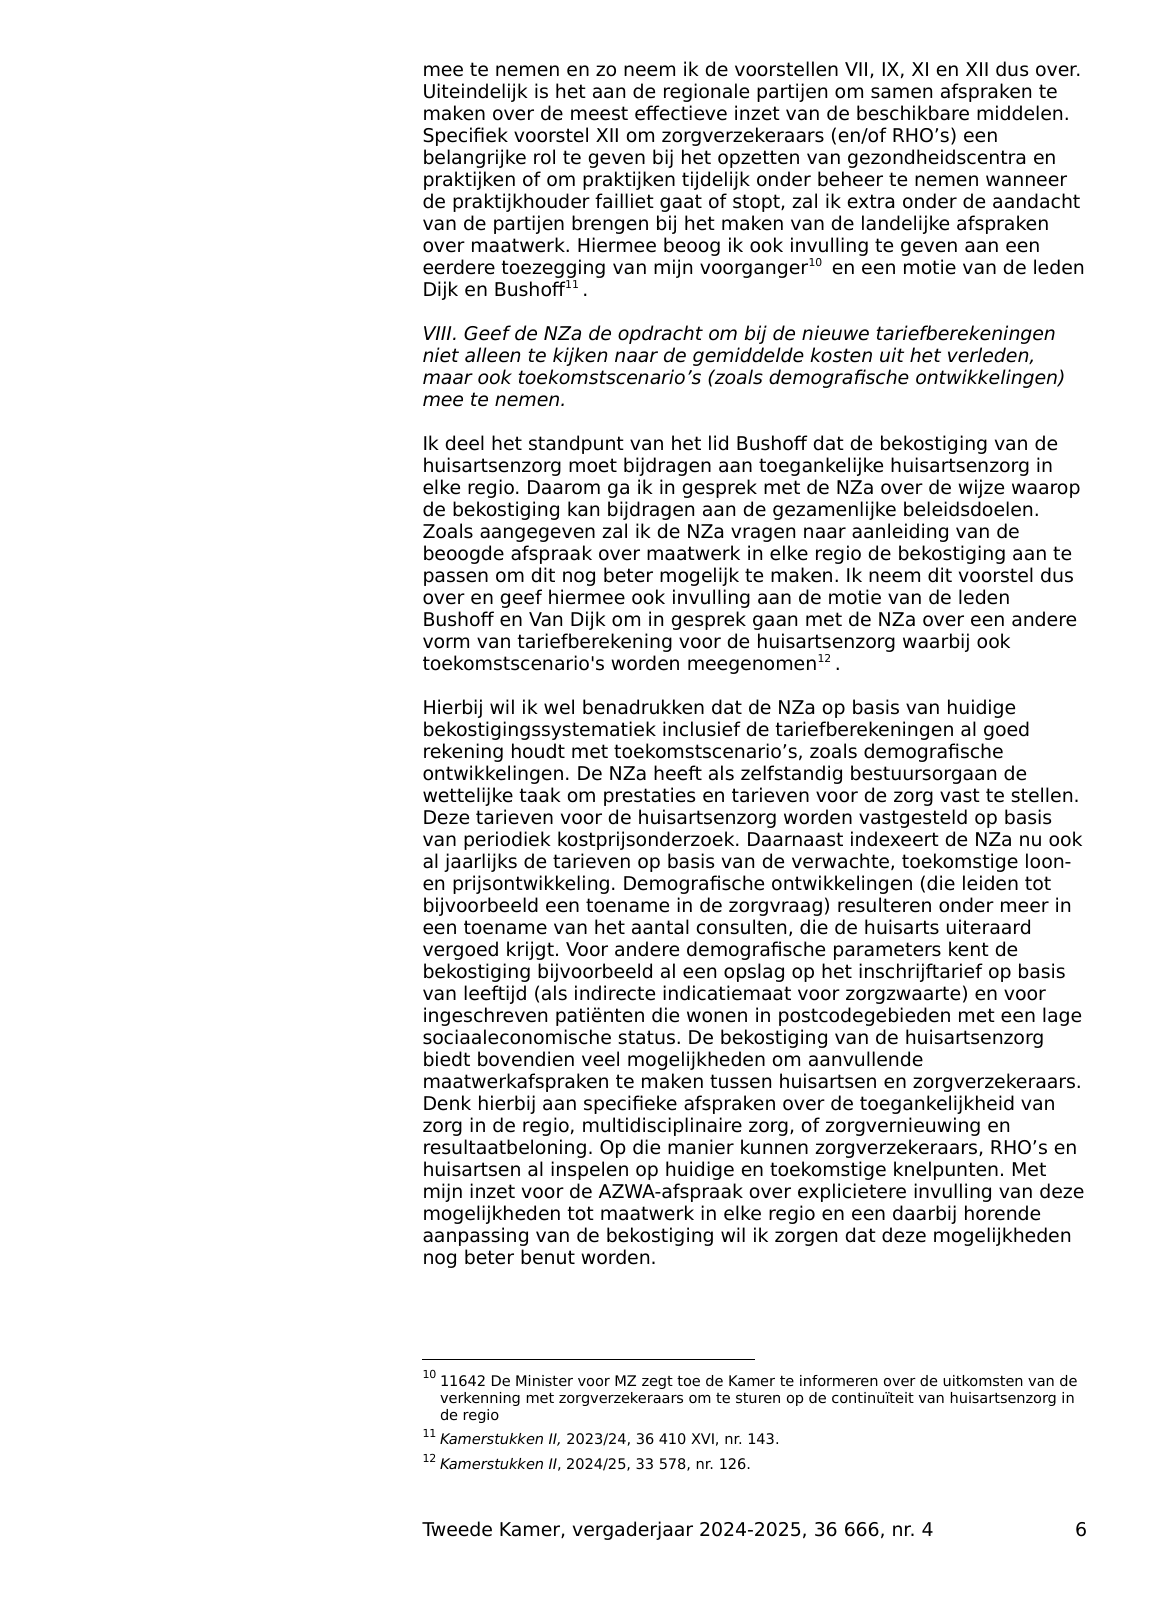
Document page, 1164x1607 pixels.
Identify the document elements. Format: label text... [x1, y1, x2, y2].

text mee te nemen en zo neem ik de voorstellen VII, IX, XI en XII dus over. Uiteindelijk is het aan de regionale partijen om samen afspraken te maken over de meest effectieve inzet van de beschikbare middelen. Specifiek voorstel XII om zorgverzekeraars (en/of RHO’s) een belangrijke rol te geven bij het opzetten van gezondheidscentra en praktijken of om praktijken tijdelijk onder beheer te nemen wanneer de praktijkhouder failliet gaat of stopt, zal ik extra onder de aandacht van de partijen brengen bij het maken van de landelijke afspraken over maatwerk. Hiermee beoog ik ook invulling te geven aan een eerdere toezegging van mijn voorganger en een motie van de leden Dijk en Bushoff. [422, 59, 1087, 301]
text Ik deel het standpunt van het lid Bushoff dat de bekostiging van de huisartsenzorg moet bijdragen aan toegankelijke huisartsenzorg in elke regio. Daarom ga ik in gesprek met de NZa over de wijze waarop de bekostiging kan bijdragen aan de gezamenlijke beleidsdoelen. Zoals aangegeven zal ik de NZa vragen naar aanleiding van de beoogde afspraak over maatwerk in elke regio de bekostiging aan te passen om dit nog beter mogelijk te maken. Ik neem dit voorstel dus over en geef hiermee ook invulling aan de motie van de leden Bushoff en Van Dijk om in gesprek gaan met de NZa over een andere vorm van tariefberekening voor de huisartsenzorg waarbij ook toekomstscenario's worden meegenomen. [422, 433, 1087, 675]
text Kamerstukken II, 2024/25, 33 578, nr. 126. [422, 1452, 1087, 1474]
text 11642 De Minister voor MZ zegt toe de Kamer te informeren over de uitkomsten van de verkenning met zorgverzekeraars om te sturen op de continuïteit van huisartsenzorg in de regio [422, 1368, 1087, 1424]
text Kamerstukken II, 2023/24, 36 410 XVI, nr. 143. [422, 1427, 1087, 1449]
subtitle VIII. Geef de NZa de opdracht om bij de nieuwe tariefberekeningen niet alleen te kijken naar de gemiddelde kosten uit het verleden, maar ook toekomstscenario’s (zoals demografische ontwikkelingen) mee te nemen. [422, 323, 1087, 411]
text Hierbij wil ik wel benadrukken dat de NZa op basis van huidige bekostigingssystematiek inclusief de tariefberekeningen al goed rekening houdt met toekomstscenario’s, zoals demografische ontwikkelingen. De NZa heeft als zelfstandig bestuursorgaan de wettelijke taak om prestaties en tarieven voor de zorg vast te stellen. Deze tarieven voor de huisartsenzorg worden vastgesteld op basis van periodiek kostprijsonderzoek. Daarnaast indexeert de NZa nu ook al jaarlijks de tarieven op basis van de verwachte, toekomstige loon- en prijsontwikkeling. Demografische ontwikkelingen (die leiden tot bijvoorbeeld een toename in de zorgvraag) resulteren onder meer in een toename van het aantal consulten, die de huisarts uiteraard vergoed krijgt. Voor andere demografische parameters kent de bekostiging bijvoorbeeld al een opslag op het inschrijftarief op basis van leeftijd (als indirecte indicatiemaat voor zorgzwaarte) en voor ingeschreven patiënten die wonen in postcodegebieden met een lage sociaaleconomische status. De bekostiging van de huisartsenzorg biedt bovendien veel mogelijkheden om aanvullende maatwerkafspraken te maken tussen huisartsen en zorgverzekeraars. Denk hierbij aan specifieke afspraken over de toegankelijkheid van zorg in de regio, multidisciplinaire zorg, of zorgvernieuwing en resultaatbeloning. Op die manier kunnen zorgverzekeraars, RHO’s en huisartsen al inspelen op huidige en toekomstige knelpunten. Met mijn inzet voor de AZWA-afspraak over explicietere invulling van deze mogelijkheden tot maatwerk in elke regio en een daarbij horende aanpassing van de bekostiging wil ik zorgen dat deze mogelijkheden nog beter benut worden. [422, 697, 1087, 1268]
